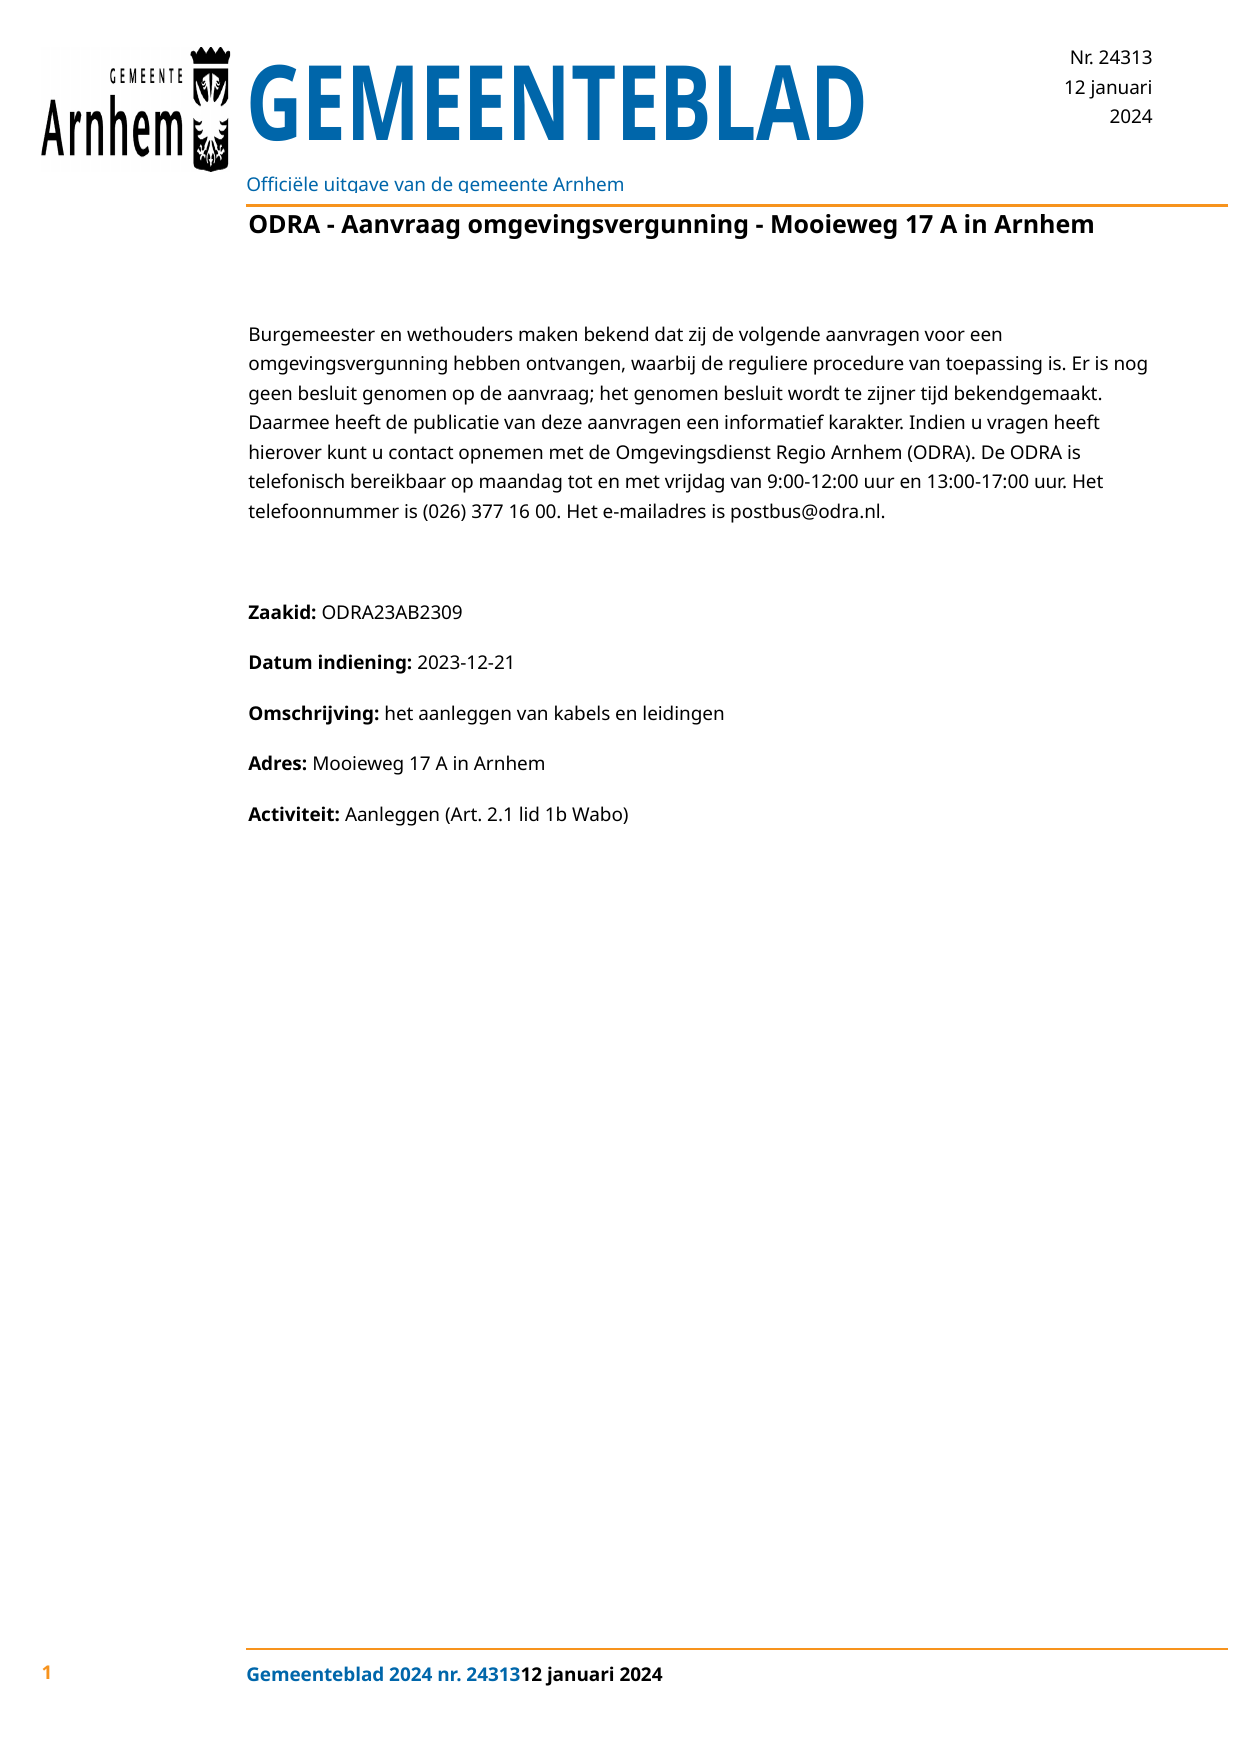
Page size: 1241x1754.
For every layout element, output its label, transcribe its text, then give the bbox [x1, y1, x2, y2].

text Adres: Mooieweg 17 A in Arnhem [248, 750, 1152, 776]
text Datum indiening: 2023-12-21 [248, 649, 1152, 675]
text Zaakid: ODRA23AB2309 [248, 599, 1152, 625]
picture [41, 47, 231, 172]
text Burgemeester en wethouders maken bekend dat zij de volgende aanvragen voor een omgevingsvergunning hebben ontvangen, waarbij de reguliere procedure van toepassing is. Er is nog geen besluit genomen op de aanvraag; het genomen besluit wordt te zijner tijd bekendgemaakt. Daarmee heeft de publicatie van deze aanvragen een informatief karakter. Indien u vragen heeft hierover kunt u contact opnemen met de Omgevingsdienst Regio Arnhem (ODRA). De ODRA is telefonisch bereikbaar op maandag tot en met vrijdag van 9:00-12:00 uur en 13:00-17:00 uur. Het telefoonnummer is (026) 377 16 00. Het e-mailadres is postbus@odra.nl. [248, 321, 1152, 524]
text Omschrijving: het aanleggen van kabels en leidingen [248, 700, 1152, 726]
text Activiteit: Aanleggen (Art. 2.1 lid 1b Wabo) [248, 801, 1152, 826]
text ODRA - Aanvraag omgevingsvergunning - Mooieweg 17 A in Arnhem [248, 207, 1152, 241]
